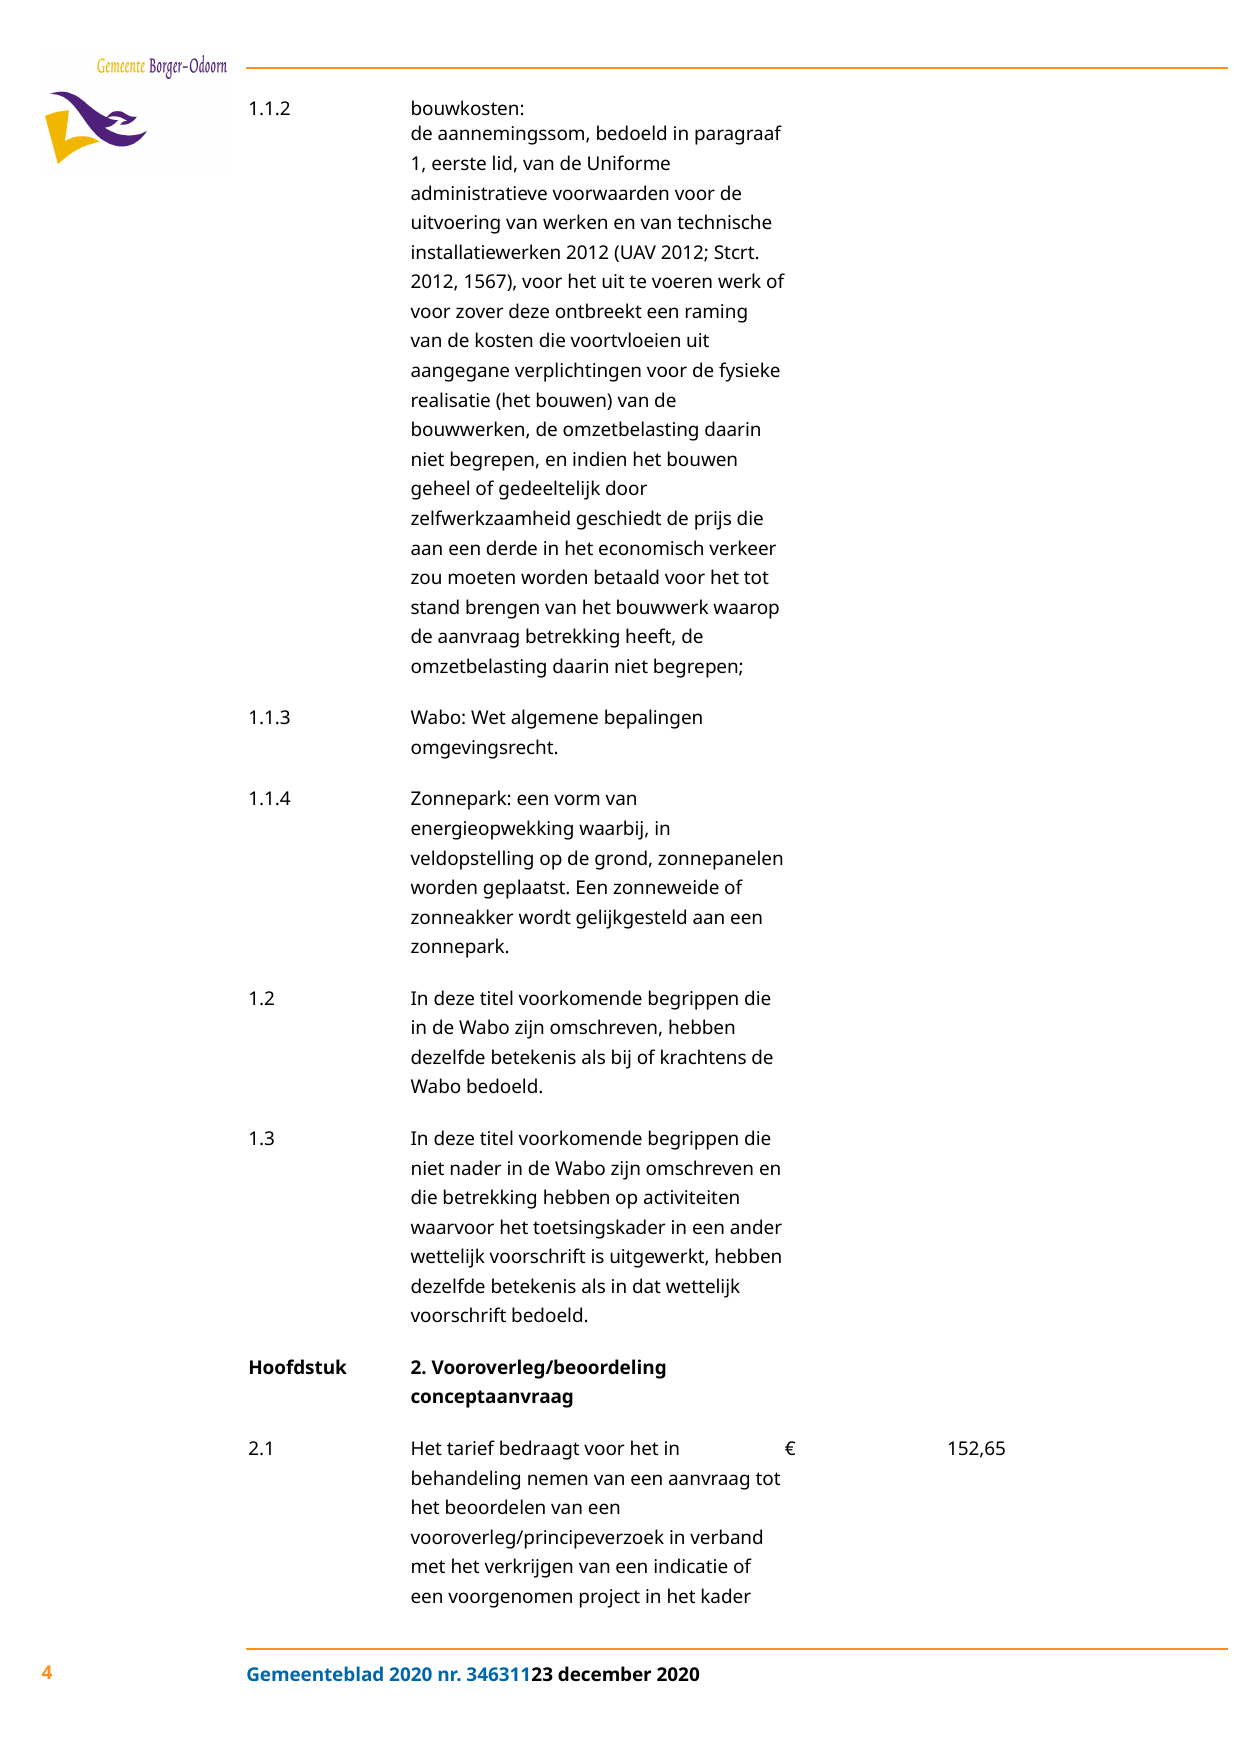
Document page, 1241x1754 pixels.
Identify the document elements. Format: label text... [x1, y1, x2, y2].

table_cell 1.1.3 [248, 705, 410, 760]
table_cell bouwkosten: [410, 95, 784, 121]
table_cell [248, 1328, 410, 1354]
table_cell In deze titel voorkomende begrippen die niet nader in de Wabo zijn omschreven en die betrekking hebben op activiteiten waarvoor het toetsingskader in een ander wettelijk voorschrift is uitgewerkt, hebben dezelfde betekenis als in dat wettelijk voorschrift bedoeld. [410, 1125, 784, 1328]
table_cell [248, 1409, 410, 1435]
table_cell [410, 959, 784, 985]
table_cell [785, 95, 947, 121]
table_cell [947, 985, 1152, 1099]
table_cell [947, 1125, 1152, 1328]
table_cell de aannemingssom, bedoeld in paragraaf 1, eerste lid, van de Uniforme administratieve voorwaarden voor de uitvoering van werken en van technische installatiewerken 2012 (UAV 2012; Stcrt. 2012, 1567), voor het uit te voeren werk of voor zover deze ontbreekt een raming van de kosten die voortvloeien uit aangegane verplichtingen voor de fysieke realisatie (het bouwen) van de bouwwerken, de omzetbelasting daarin niet begrepen, en indien het bouwen geheel of gedeeltelijk door zelfwerkzaamheid geschiedt de prijs die aan een derde in het economisch verkeer zou moeten worden betaald voor het tot stand brengen van het bouwwerk waarop de aanvraag betrekking heeft, de omzetbelasting daarin niet begrepen; [410, 121, 784, 679]
table_cell [410, 679, 784, 704]
table_cell [248, 760, 410, 786]
table_cell [947, 1099, 1152, 1125]
table_cell [410, 1099, 784, 1125]
table_cell [947, 786, 1152, 959]
table_cell 1.2 [248, 985, 410, 1099]
table_cell [410, 1409, 784, 1435]
table_cell 2. Vooroverleg/beoordeling conceptaanvraag [410, 1354, 784, 1409]
table_cell € [785, 1435, 947, 1609]
table_cell 2.1 [248, 1435, 410, 1609]
table_cell 1.1.2 [248, 95, 410, 121]
table_cell [248, 1099, 410, 1125]
table_cell [947, 705, 1152, 760]
table_cell Hoofdstuk [248, 1354, 410, 1409]
table_cell [947, 95, 1152, 121]
picture [41, 47, 231, 172]
table_cell Het tarief bedraagt voor het in behandeling nemen van een aanvraag tot het beoordelen van een vooroverleg/principeverzoek in verband met het verkrijgen van een indicatie of een voorgenomen project in het kader [410, 1435, 784, 1609]
table_cell [785, 1125, 947, 1328]
table_cell [785, 121, 947, 679]
table_cell [410, 760, 784, 786]
table_cell [785, 1328, 947, 1354]
table_cell [785, 959, 947, 985]
table_cell [785, 985, 947, 1099]
table_cell [248, 959, 410, 985]
table_cell [785, 705, 947, 760]
table_cell [785, 1099, 947, 1125]
table_cell [947, 121, 1152, 679]
table_cell [410, 1328, 784, 1354]
table_cell [785, 760, 947, 786]
table_cell [947, 1409, 1152, 1435]
table_cell [947, 679, 1152, 704]
table_cell 1.3 [248, 1125, 410, 1328]
table_cell [785, 786, 947, 959]
table_cell [947, 1328, 1152, 1354]
table_cell [785, 1409, 947, 1435]
table_cell [947, 760, 1152, 786]
table_cell [248, 121, 410, 679]
table_cell 152,65 [947, 1435, 1152, 1609]
table_cell [947, 959, 1152, 985]
table_cell [248, 679, 410, 704]
table_cell In deze titel voorkomende begrippen die in de Wabo zijn omschreven, hebben dezelfde betekenis als bij of krachtens de Wabo bedoeld. [410, 985, 784, 1099]
table_cell [785, 679, 947, 704]
table_cell Wabo: Wet algemene bepalingen omgevingsrecht. [410, 705, 784, 760]
table_cell 1.1.4 [248, 786, 410, 959]
table_cell [947, 1354, 1152, 1409]
table_cell [785, 1354, 947, 1409]
table_cell Zonnepark: een vorm van energieopwekking waarbij, in veldopstelling op de grond, zonnepanelen worden geplaatst. Een zonneweide of zonneakker wordt gelijkgesteld aan een zonnepark. [410, 786, 784, 959]
